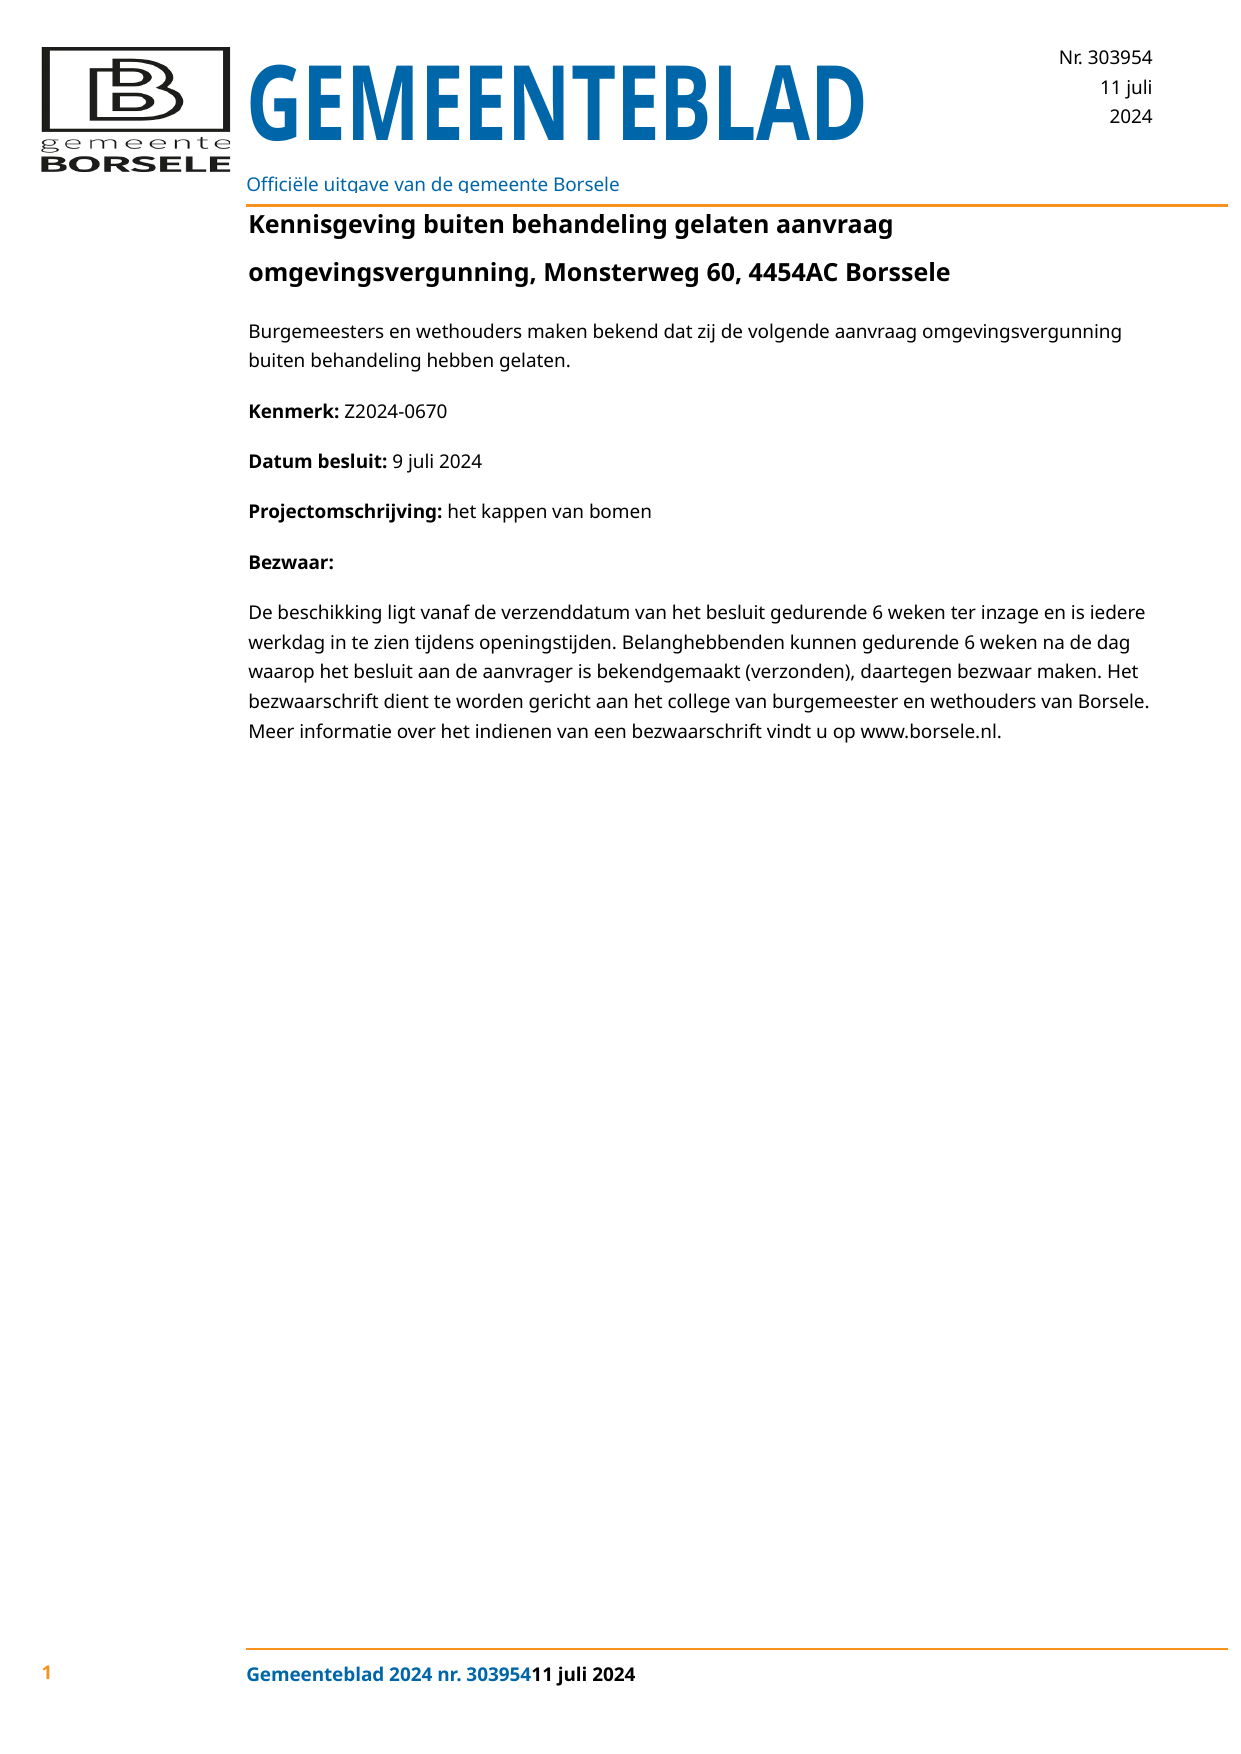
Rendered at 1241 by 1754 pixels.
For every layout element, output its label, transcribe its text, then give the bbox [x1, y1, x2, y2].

picture [41, 47, 231, 172]
text Projectomschrijving: het kappen van bomen [248, 499, 1152, 524]
text Bezwaar: [248, 549, 1152, 575]
text Datum besluit: 9 juli 2024 [248, 448, 1152, 474]
text Burgemeesters en wethouders maken bekend dat zij de volgende aanvraag omgevingsvergunning buiten behandeling hebben gelaten. [248, 318, 1152, 373]
text Kennisgeving buiten behandeling gelaten aanvraag omgevingsvergunning, Monsterweg 60, 4454AC Borssele [248, 207, 1152, 288]
text Kenmerk: Z2024-0670 [248, 398, 1152, 424]
text De beschikking ligt vanaf de verzenddatum van het besluit gedurende 6 weken ter inzage en is iedere werkdag in te zien tijdens openingstijden. Belanghebbenden kunnen gedurende 6 weken na de dag waarop het besluit aan de aanvrager is bekendgemaakt (verzonden), daartegen bezwaar maken. Het bezwaarschrift dient te worden gericht aan het college van burgemeester en wethouders van Borsele. Meer informatie over het indienen van een bezwaarschrift vindt u op www.borsele.nl. [248, 599, 1152, 744]
